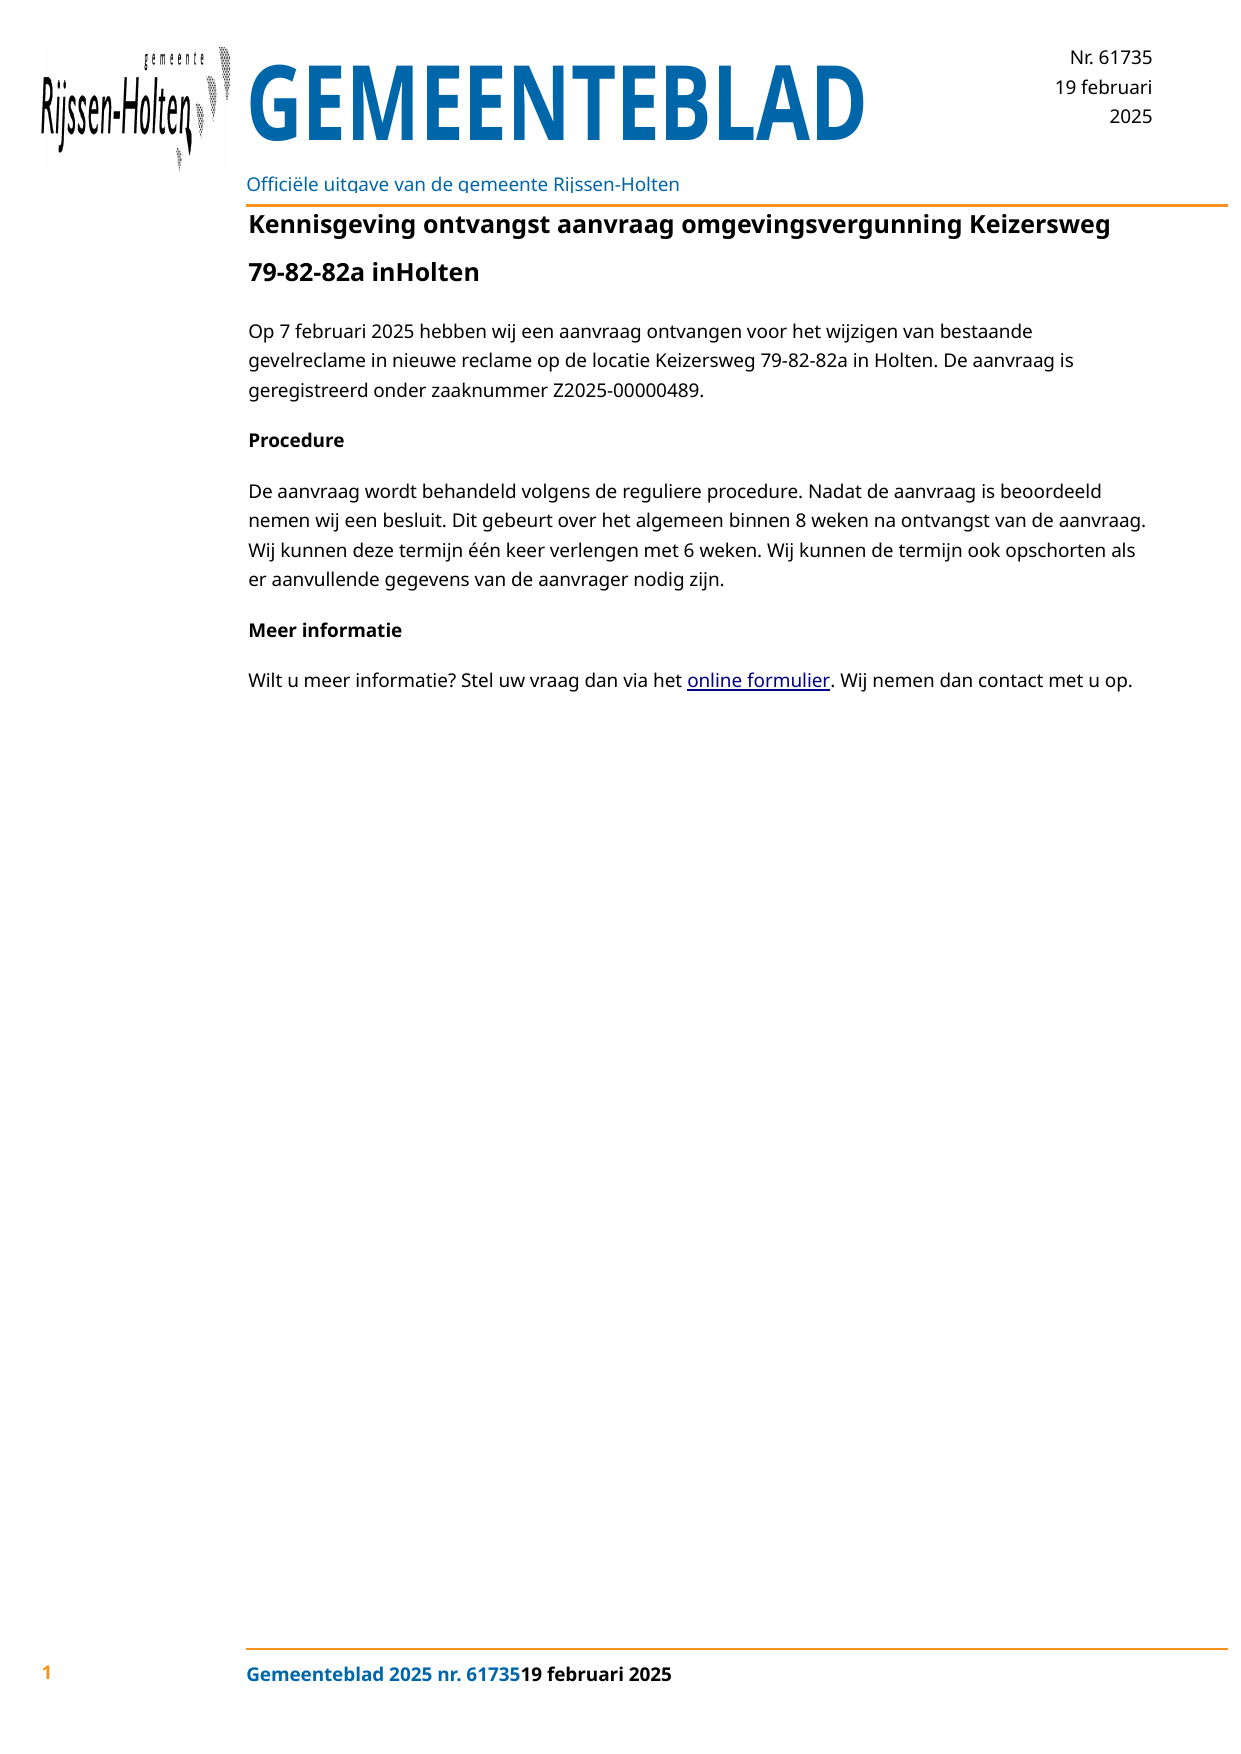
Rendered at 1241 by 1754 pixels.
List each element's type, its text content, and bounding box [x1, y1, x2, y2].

picture [41, 47, 231, 172]
text Kennisgeving ontvangst aanvraag omgevingsvergunning Keizersweg 79-82-82a inHolten [248, 207, 1152, 288]
text Op 7 februari 2025 hebben wij een aanvraag ontvangen voor het wijzigen van bestaande gevelreclame in nieuwe reclame op de locatie Keizersweg 79-82-82a in Holten. De aanvraag is geregistreerd onder zaaknummer Z2025-00000489. [248, 318, 1152, 403]
text Procedure [248, 427, 1152, 453]
text Wilt u meer informatie? Stel uw vraag dan via het online formulier. Wij nemen dan contact met u op. [248, 667, 1152, 693]
text De aanvraag wordt behandeld volgens de reguliere procedure. Nadat de aanvraag is beoordeeld nemen wij een besluit. Dit gebeurt over het algemeen binnen 8 weken na ontvangst van de aanvraag. Wij kunnen deze termijn één keer verlengen met 6 weken. Wij kunnen de termijn ook opschorten als er aanvullende gegevens van de aanvrager nodig zijn. [248, 478, 1152, 592]
text Meer informatie [248, 617, 1152, 643]
